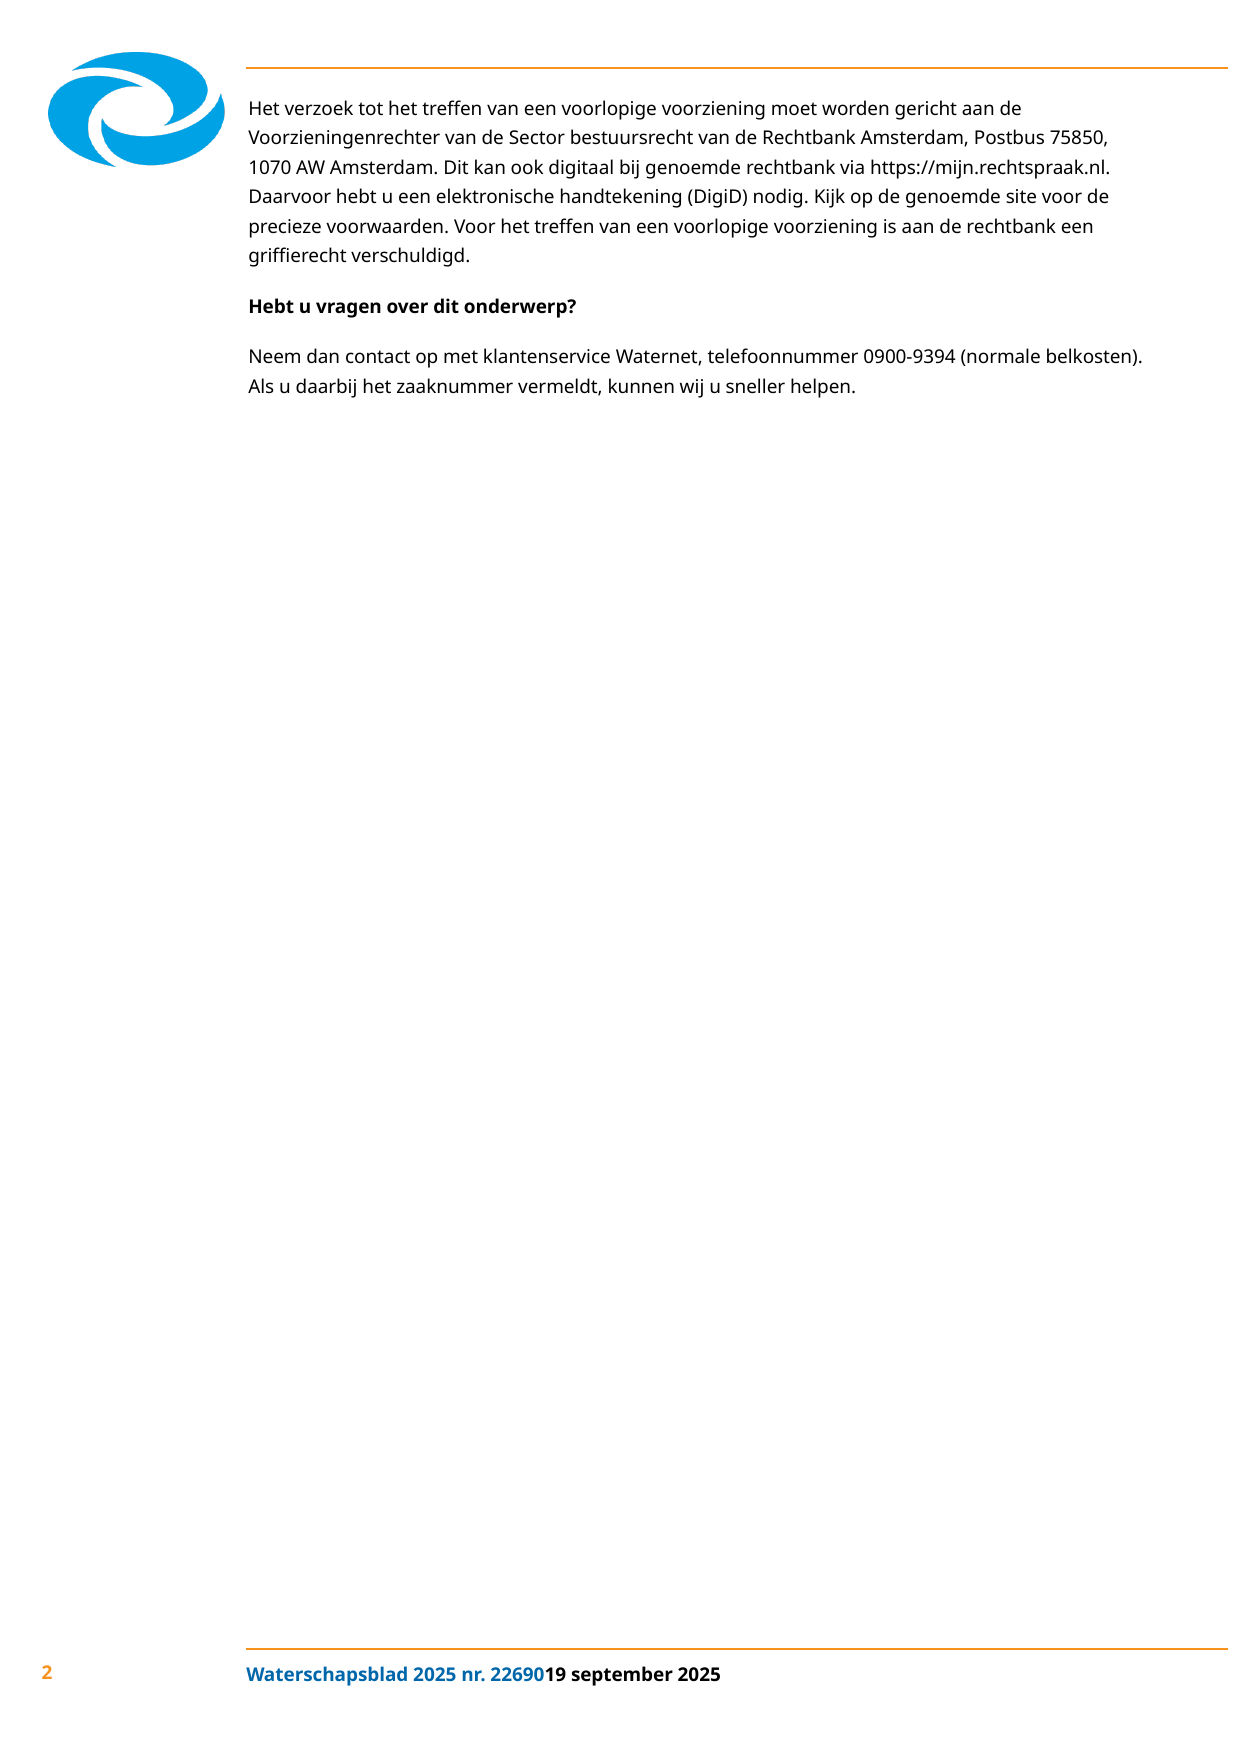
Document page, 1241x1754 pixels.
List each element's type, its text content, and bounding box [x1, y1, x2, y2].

picture [41, 47, 231, 172]
text Het verzoek tot het treffen van een voorlopige voorziening moet worden gericht aan de Voorzieningenrechter van de Sector bestuursrecht van de Rechtbank Amsterdam, Postbus 75850, 1070 AW Amsterdam. Dit kan ook digitaal bij genoemde rechtbank via https://mijn.rechtspraak.nl. Daarvoor hebt u een elektronische handtekening (DigiD) nodig. Kijk op de genoemde site voor de precieze voorwaarden. Voor het treffen van een voorlopige voorziening is aan de rechtbank een griffierecht verschuldigd. [248, 95, 1152, 268]
text Hebt u vragen over dit onderwerp? [248, 293, 1152, 319]
text Neem dan contact op met klantenservice Waternet, telefoonnummer 0900-9394 (normale belkosten). Als u daarbij het zaaknummer vermeldt, kunnen wij u sneller helpen. [248, 343, 1152, 399]
